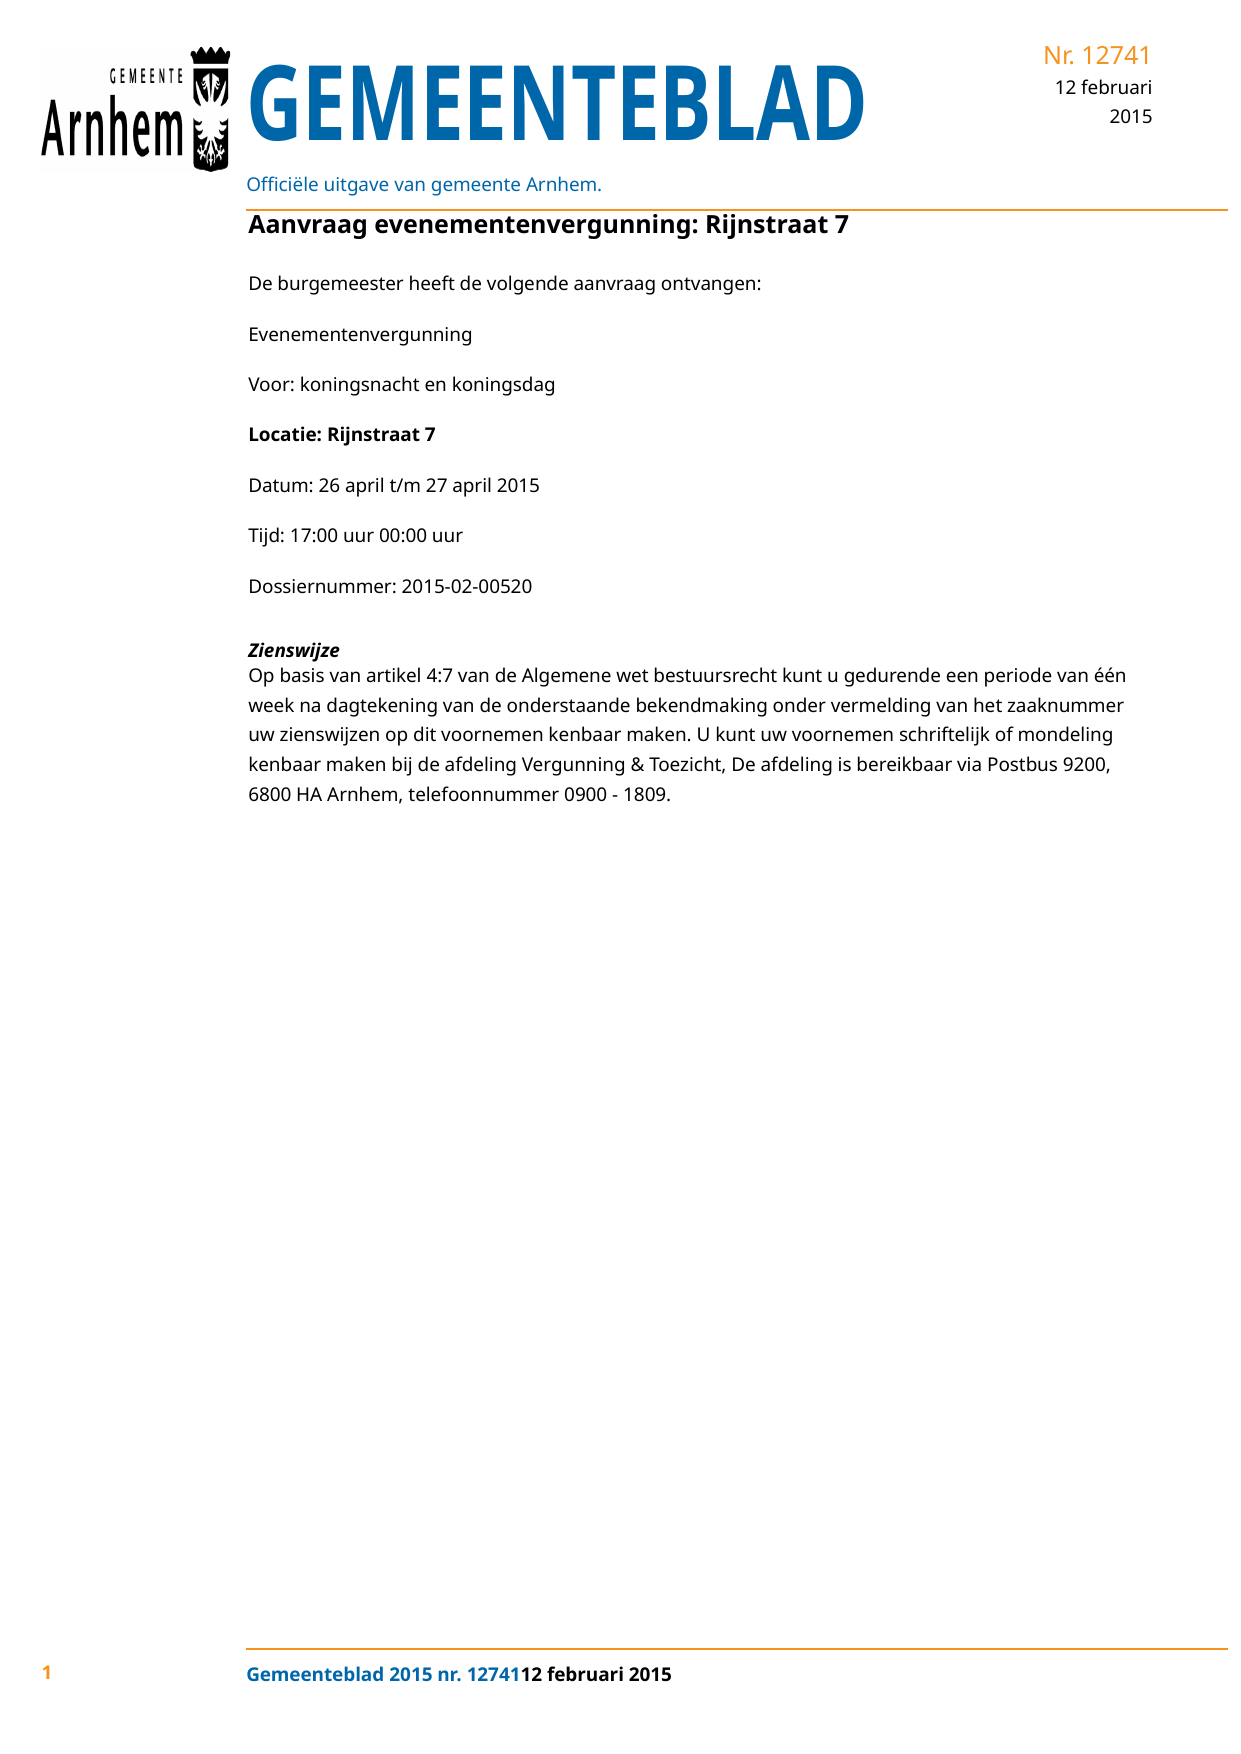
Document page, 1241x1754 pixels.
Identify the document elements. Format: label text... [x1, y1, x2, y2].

text De burgemeester heeft de volgende aanvraag ontvangen: [248, 270, 1152, 296]
text Locatie: Rijnstraat 7 [248, 422, 1152, 447]
text Aanvraag evenementenvergunning: Rijnstraat 7 [248, 211, 1152, 241]
text Evenementenvergunning [248, 321, 1152, 346]
text Zienswijze [248, 637, 1152, 662]
picture [41, 47, 231, 172]
text Datum: 26 april t/m 27 april 2015 [248, 472, 1152, 498]
text Op basis van artikel 4:7 van de Algemene wet bestuursrecht kunt u gedurende een periode van één week na dagtekening van de onderstaande bekendmaking onder vermelding van het zaaknummer uw zienswijzen op dit voornemen kenbaar maken. U kunt uw voornemen schriftelijk of mondeling kenbaar maken bij de afdeling Vergunning & Toezicht, De afdeling is bereikbaar via Postbus 9200, 6800 HA Arnhem, telefoonnummer 0900 - 1809. [248, 662, 1152, 807]
text Dossiernummer: 2015-02-00520 [248, 573, 1152, 598]
text Tijd: 17:00 uur 00:00 uur [248, 522, 1152, 548]
text Voor: koningsnacht en koningsdag [248, 371, 1152, 397]
